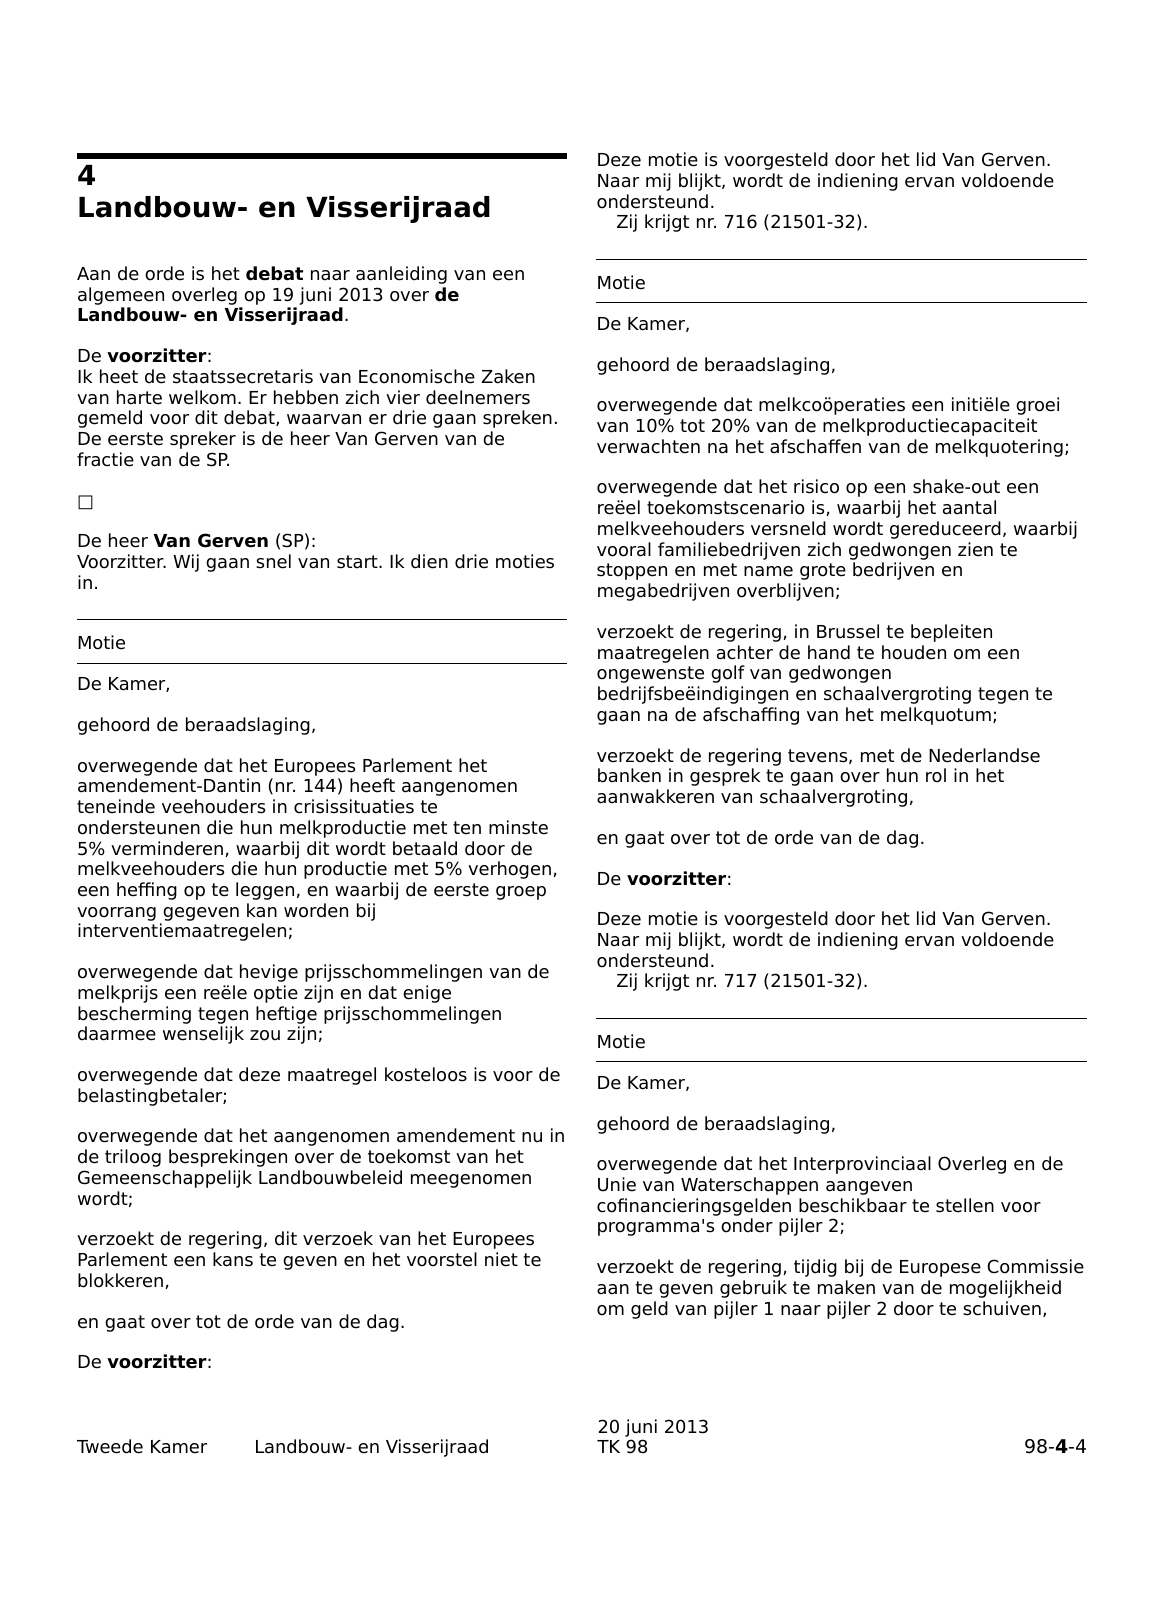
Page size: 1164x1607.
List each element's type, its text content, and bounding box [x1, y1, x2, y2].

text gehoord de beraadslaging, [596, 354, 1087, 375]
text Zij krijgt nr. 717 (21501-32). [596, 971, 1087, 992]
text De Kamer, [77, 674, 567, 695]
text overwegende dat het Europees Parlement het amendement-Dantin (nr. 144) heeft aangenomen teneinde veehouders in crisissituaties te ondersteunen die hun melkproductie met ten minste 5% verminderen, waarbij dit wordt betaald door de melkveehouders die hun productie met 5% verhogen, een heffing op te leggen, en waarbij de eerste groep voorrang gegeven kan worden bij interventiemaatregelen; [77, 755, 567, 942]
text De Kamer, [596, 1073, 1087, 1093]
text en gaat over tot de orde van de dag. [596, 828, 1087, 848]
text overwegende dat het risico op een shake-out een reëel toekomstscenario is, waarbij het aantal melkveehouders versneld wordt gereduceerd, waarbij vooral familiebedrijven zich gedwongen zien te stoppen en met name grote bedrijven en megabedrijven overblijven; [596, 477, 1087, 602]
text De voorzitter: [77, 1352, 567, 1373]
text Deze motie is voorgesteld door het lid Van Gerven. Naar mij blijkt, wordt de indiening ervan voldoende ondersteund. [596, 909, 1087, 971]
text gehoord de beraadslaging, [596, 1113, 1087, 1134]
text Deze motie is voorgesteld door het lid Van Gerven. Naar mij blijkt, wordt de indiening ervan voldoende ondersteund. [596, 150, 1087, 212]
text Aan de orde is het debat naar aanleiding van een algemeen overleg op 19 juni 2013 over de Landbouw- en Visserijraad. [77, 264, 567, 326]
title 4 Landbouw- en Visserijraad [77, 159, 567, 224]
text en gaat over tot de orde van de dag. [77, 1311, 567, 1332]
text Voorzitter. Wij gaan snel van start. Ik dien drie moties in. [77, 552, 567, 593]
text overwegende dat het Interprovinciaal Overleg en de Unie van Waterschappen aangeven cofinancieringsgelden beschikbaar te stellen voor programma's onder pijler 2; [596, 1154, 1087, 1237]
text verzoekt de regering, dit verzoek van het Europees Parlement een kans te geven en het voorstel niet te blokkeren, [77, 1229, 567, 1291]
text De voorzitter: [77, 346, 567, 367]
text Zij krijgt nr. 716 (21501-32). [596, 212, 1087, 233]
text Motie [77, 633, 567, 654]
text overwegende dat het aangenomen amendement nu in de triloog besprekingen over de toekomst van het Gemeenschappelijk Landbouwbeleid meegenomen wordt; [77, 1126, 567, 1209]
text De voorzitter: [596, 868, 1087, 889]
text verzoekt de regering tevens, met de Nederlandse banken in gesprek te gaan over hun rol in het aanwakkeren van schaalvergroting, [596, 745, 1087, 808]
text De heer Van Gerven (SP): [77, 531, 567, 552]
text De Kamer, [596, 314, 1087, 334]
text gehoord de beraadslaging, [77, 715, 567, 735]
text overwegende dat melkcoöperaties een initiële groei van 10% tot 20% van de melkproductiecapaciteit verwachten na het afschaffen van de melkquotering; [596, 395, 1087, 457]
text Motie [596, 1032, 1087, 1053]
text overwegende dat deze maatregel kosteloos is voor de belastingbetaler; [77, 1065, 567, 1106]
text Ik heet de staatssecretaris van Economische Zaken van harte welkom. Er hebben zich vier deelnemers gemeld voor dit debat, waarvan er drie gaan spreken. De eerste spreker is de heer Van Gerven van de fractie van de SP. [77, 367, 567, 470]
text overwegende dat hevige prijsschommelingen van de melkprijs een reële optie zijn en dat enige bescherming tegen heftige prijsschommelingen daarmee wenselijk zou zijn; [77, 962, 567, 1045]
text □ [77, 490, 567, 511]
text Motie [596, 273, 1087, 294]
text verzoekt de regering, tijdig bij de Europese Commissie aan te geven gebruik te maken van de mogelijkheid om geld van pijler 1 naar pijler 2 door te schuiven, [596, 1257, 1087, 1319]
text verzoekt de regering, in Brussel te bepleiten maatregelen achter de hand te houden om een ongewenste golf van gedwongen bedrijfsbeëindigingen en schaalvergroting tegen te gaan na de afschaffing van het melkquotum; [596, 622, 1087, 725]
